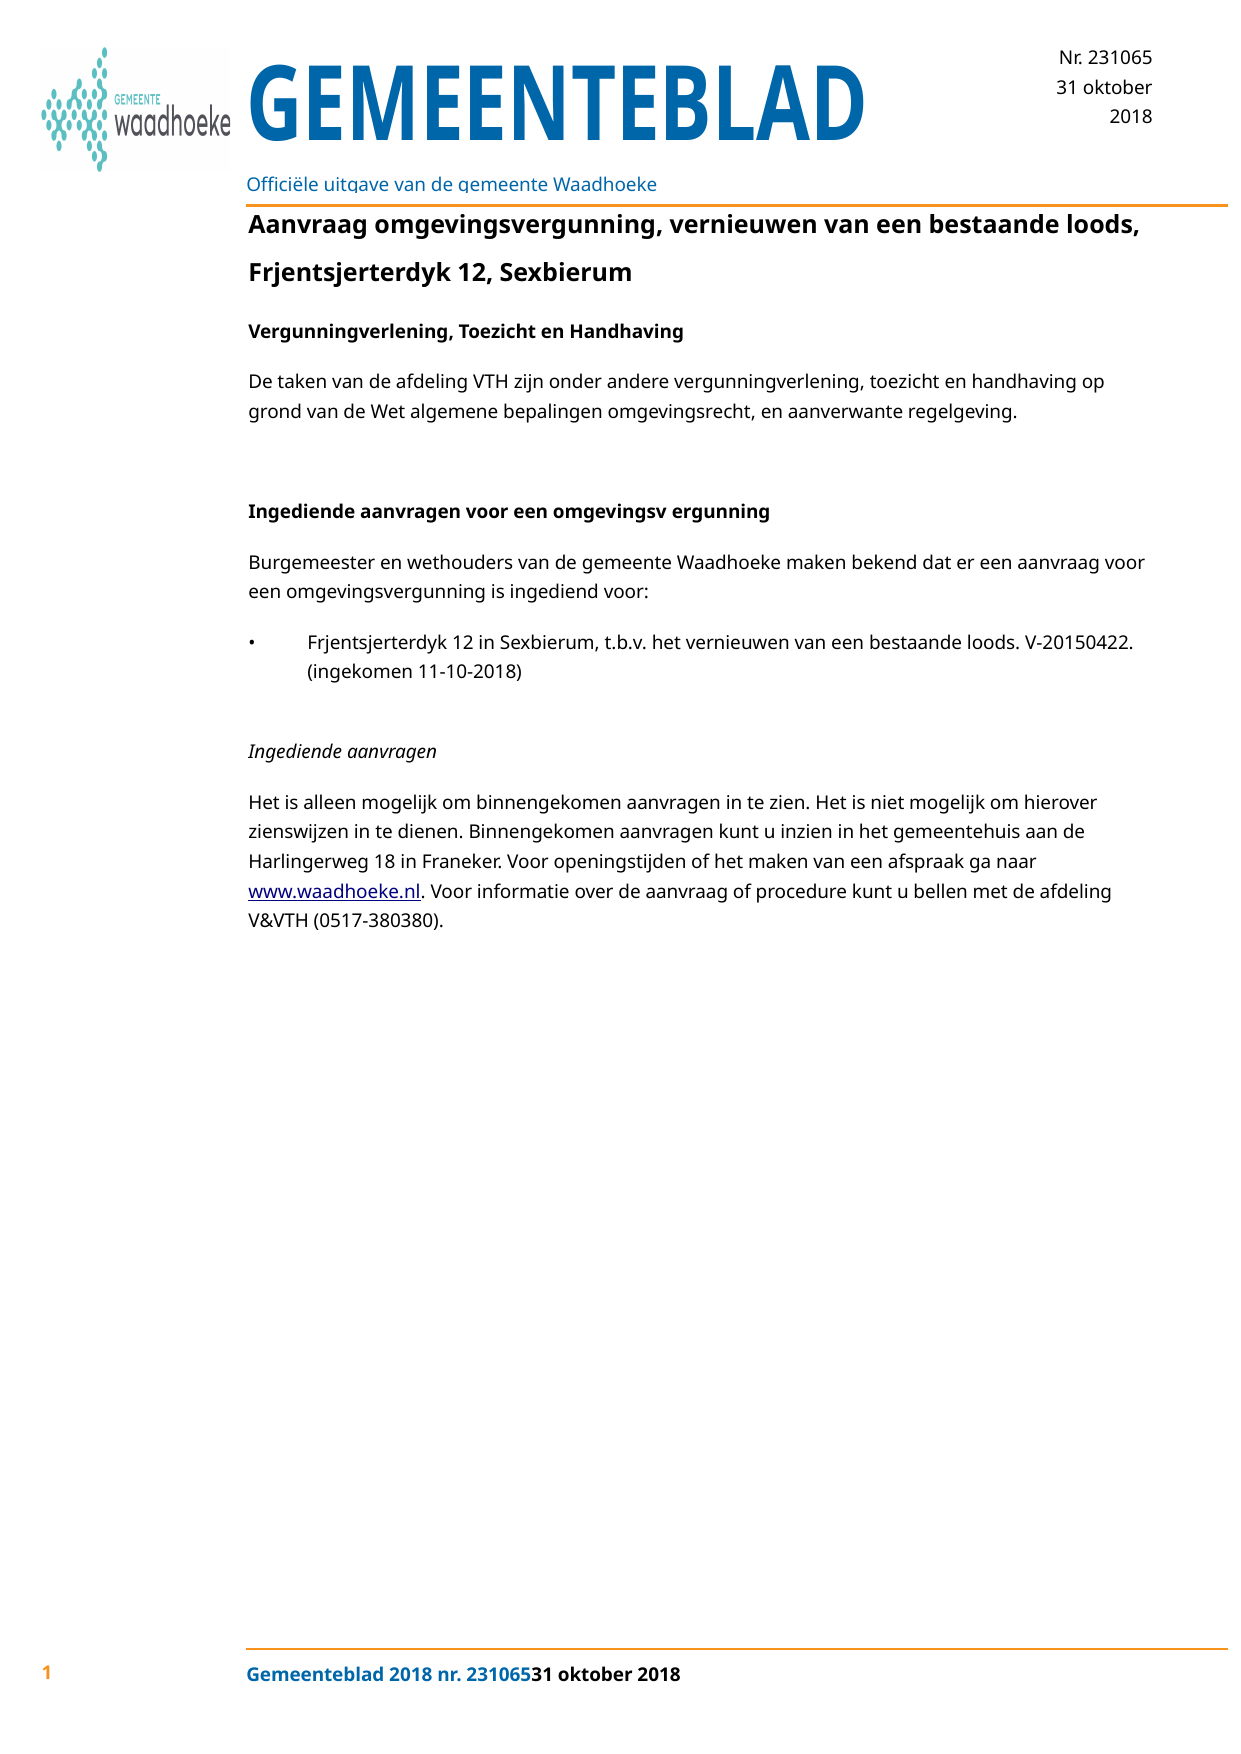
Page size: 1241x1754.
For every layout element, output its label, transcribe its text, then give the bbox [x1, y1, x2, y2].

text De taken van de afdeling VTH zijn onder andere vergunningverlening, toezicht en handhaving op grond van de Wet algemene bepalingen omgevingsrecht, en aanverwante regelgeving. [248, 368, 1152, 424]
text Vergunningverlening, Toezicht en Handhaving [248, 318, 1152, 344]
text Het is alleen mogelijk om binnengekomen aanvragen in te zien. Het is niet mogelijk om hierover zienswijzen in te dienen. Binnengekomen aanvragen kunt u inzien in het gemeentehuis aan de Harlingerweg 18 in Franeker. Voor openingstijden of het maken van een afspraak ga naar www.waadhoeke.nl. Voor informatie over de aanvraag of procedure kunt u bellen met de afdeling V&VTH (0517-380380). [248, 789, 1152, 933]
text Aanvraag omgevingsvergunning, vernieuwen van een bestaande loods, Frjentsjerterdyk 12, Sexbierum [248, 207, 1152, 288]
text Ingediende aanvragen voor een omgevingsv ergunning [248, 499, 1152, 524]
list Frjentsjerterdyk 12 in Sexbierum, t.b.v. het vernieuwen van een bestaande loods. V-20150422. (ingekomen 11-10-2018) [248, 629, 1152, 684]
picture [41, 47, 231, 172]
text Burgemeester en wethouders van de gemeente Waadhoeke maken bekend dat er een aanvraag voor een omgevingsvergunning is ingediend voor: [248, 549, 1152, 604]
text Ingediende aanvragen [248, 739, 1152, 764]
